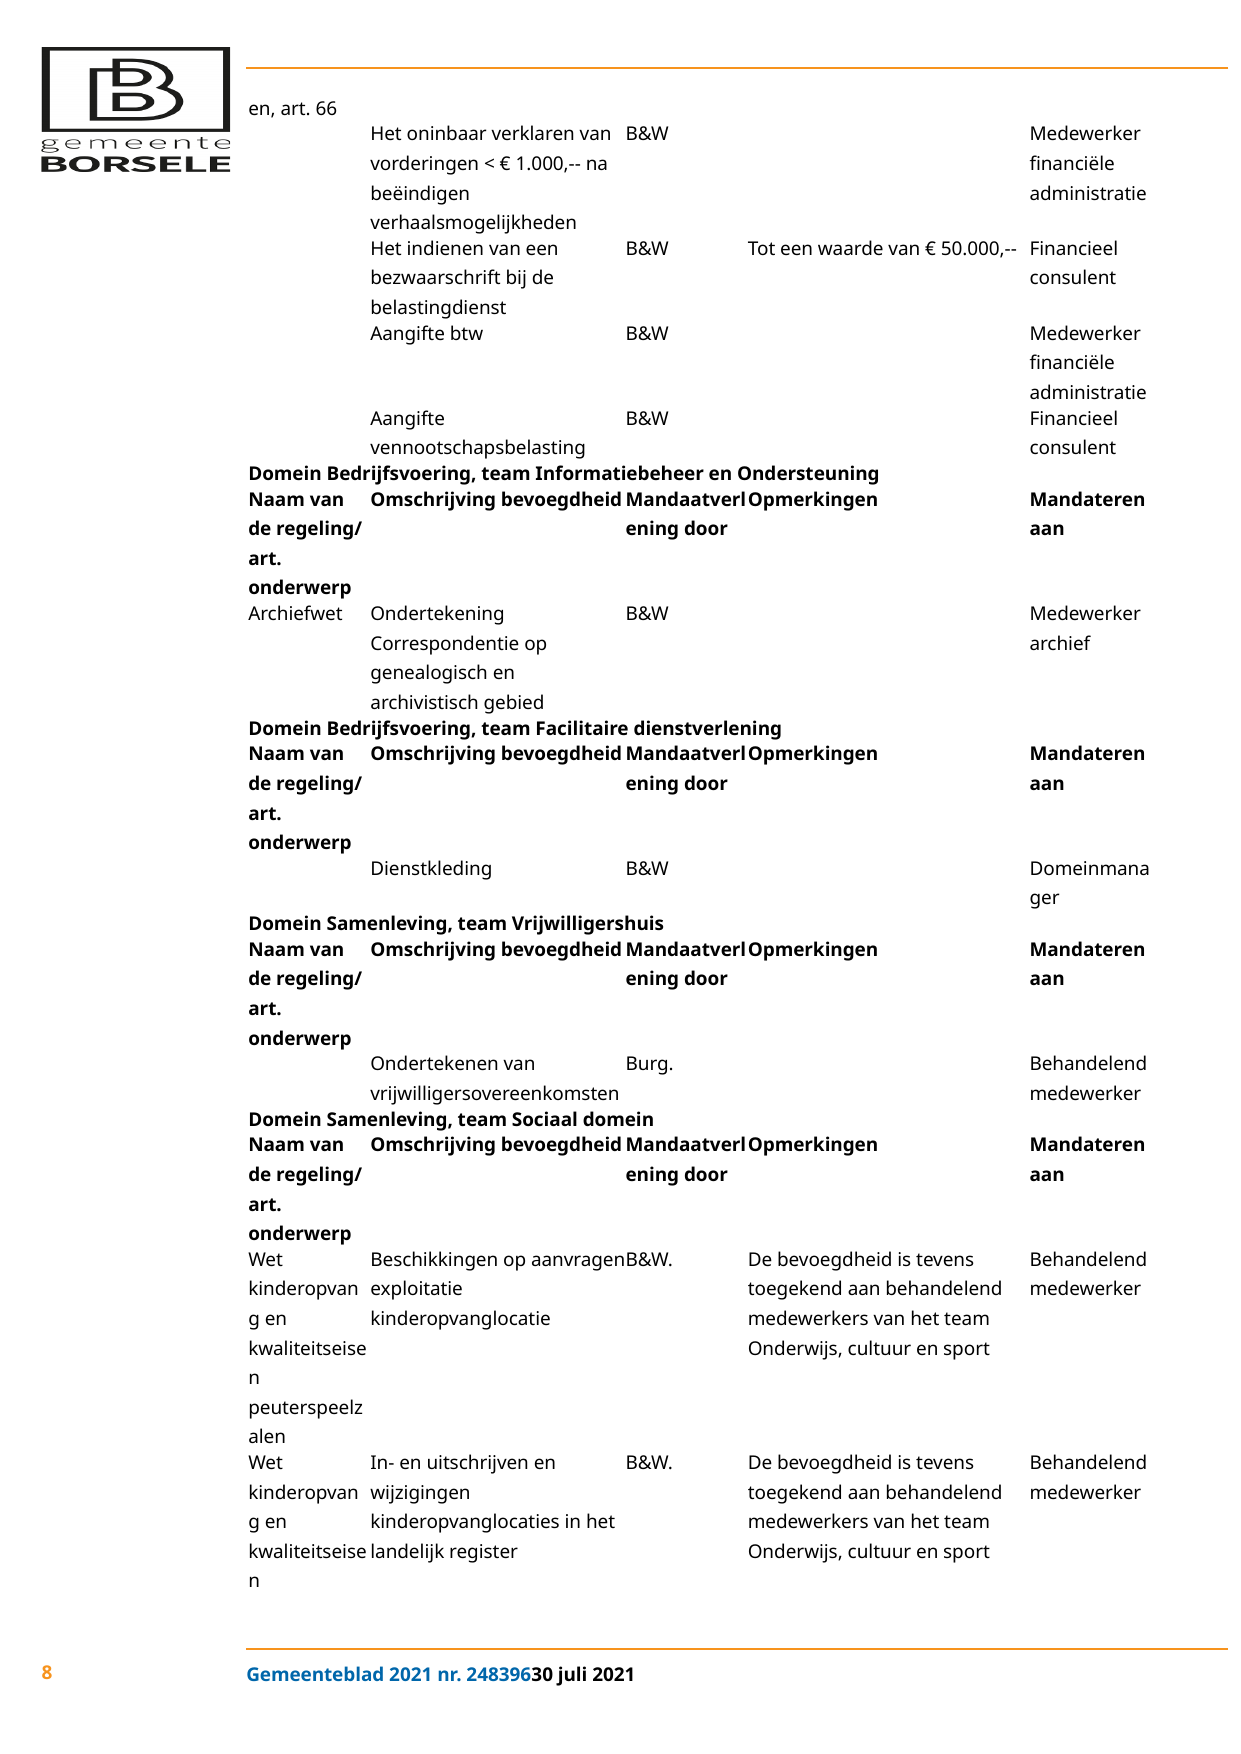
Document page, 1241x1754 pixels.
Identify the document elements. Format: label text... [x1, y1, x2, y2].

table_cell Medewerker financiële administratie [1029, 320, 1152, 405]
table_cell [248, 121, 370, 235]
table_cell Mandaatverlening door [625, 741, 748, 855]
table_cell De bevoegdheid is tevens toegekend aan behandelend medewerkers van het team Onderwijs, cultuur en sport [748, 1449, 1029, 1593]
table_cell Opmerkingen [748, 486, 1029, 600]
table_cell [370, 95, 625, 121]
table_cell [248, 1051, 370, 1106]
table_cell Aangifte vennootschapsbelasting [370, 405, 625, 460]
table_cell Archiefwet [248, 600, 370, 715]
table_cell Domeinmanager [1029, 855, 1152, 910]
table_cell B&W [625, 235, 748, 320]
table_cell Aangifte btw [370, 320, 625, 405]
table_cell [625, 95, 748, 121]
table_cell [748, 320, 1029, 405]
table_cell Domein Samenleving, team Vrijwilligershuis [248, 910, 1152, 936]
table_cell [748, 405, 1029, 460]
table_cell B&W. [625, 1246, 748, 1449]
table_cell Medewerker archief [1029, 600, 1152, 715]
table_cell Domein Bedrijfsvoering, team Facilitaire dienstverlening [248, 715, 1152, 741]
table_cell Het oninbaar verklaren van vorderingen < € 1.000,-- na beëindigen verhaalsmogelijkheden [370, 121, 625, 235]
table_cell Naam van de regeling/ art. onderwerp [248, 936, 370, 1051]
table_cell [748, 1051, 1029, 1106]
picture [41, 47, 231, 172]
table_cell Omschrijving bevoegdheid [370, 486, 625, 600]
table_cell [748, 600, 1029, 715]
table_cell Mandateren aan [1029, 741, 1152, 855]
table_cell [748, 855, 1029, 910]
table_cell Mandateren aan [1029, 486, 1152, 600]
table_cell B&W [625, 320, 748, 405]
table_cell Medewerker financiële administratie [1029, 121, 1152, 235]
table_cell De bevoegdheid is tevens toegekend aan behandelend medewerkers van het team Onderwijs, cultuur en sport [748, 1246, 1029, 1449]
table_cell Wet kinderopvang en kwaliteitseisen [248, 1449, 370, 1593]
table_cell B&W. [625, 1449, 748, 1593]
table_cell [248, 320, 370, 405]
table_cell Opmerkingen [748, 936, 1029, 1051]
table_cell [1029, 95, 1152, 121]
table_cell B&W [625, 121, 748, 235]
table_cell Mandaatverlening door [625, 486, 748, 600]
table_cell Naam van de regeling/ art. onderwerp [248, 486, 370, 600]
table_cell B&W [625, 855, 748, 910]
table_cell Mandateren aan [1029, 1132, 1152, 1246]
table_cell [748, 95, 1029, 121]
table_cell Domein Samenleving, team Sociaal domein [248, 1106, 1152, 1132]
table_cell Behandelend medewerker [1029, 1449, 1152, 1593]
table_cell Mandateren aan [1029, 936, 1152, 1051]
table_cell Financieel consulent [1029, 235, 1152, 320]
table_cell [248, 405, 370, 460]
table_cell Ondertekening Correspondentie op genealogisch en archivistisch gebied [370, 600, 625, 715]
table_cell Dienstkleding [370, 855, 625, 910]
table_cell B&W [625, 405, 748, 460]
table_cell Domein Bedrijfsvoering, team Informatiebeheer en Ondersteuning [248, 460, 1152, 486]
table_cell Mandaatverlening door [625, 936, 748, 1051]
table_cell Naam van de regeling/ art. onderwerp [248, 741, 370, 855]
table_cell Financieel consulent [1029, 405, 1152, 460]
table_cell Wet kinderopvang en kwaliteitseisen peuterspeelzalen [248, 1246, 370, 1449]
table_cell Behandelend medewerker [1029, 1246, 1152, 1449]
table_cell Omschrijving bevoegdheid [370, 936, 625, 1051]
table_cell Burg. [625, 1051, 748, 1106]
table_cell Behandelend medewerker [1029, 1051, 1152, 1106]
table_cell [248, 235, 370, 320]
table_cell Naam van de regeling/ art. onderwerp [248, 1132, 370, 1246]
table_cell en, art. 66 [248, 95, 370, 121]
table_cell Ondertekenen van vrijwilligersovereenkomsten [370, 1051, 625, 1106]
table_cell Omschrijving bevoegdheid [370, 1132, 625, 1246]
table_cell [248, 855, 370, 910]
table_cell Tot een waarde van € 50.000,-- [748, 235, 1029, 320]
table_cell [748, 121, 1029, 235]
table_cell In- en uitschrijven en wijzigingen kinderopvanglocaties in het landelijk register [370, 1449, 625, 1593]
table_cell Beschikkingen op aanvragen exploitatie kinderopvanglocatie [370, 1246, 625, 1449]
table_cell Mandaatverlening door [625, 1132, 748, 1246]
table_cell Opmerkingen [748, 1132, 1029, 1246]
table_cell Het indienen van een bezwaarschrift bij de belastingdienst [370, 235, 625, 320]
table_cell Opmerkingen [748, 741, 1029, 855]
table_cell B&W [625, 600, 748, 715]
table_cell Omschrijving bevoegdheid [370, 741, 625, 855]
